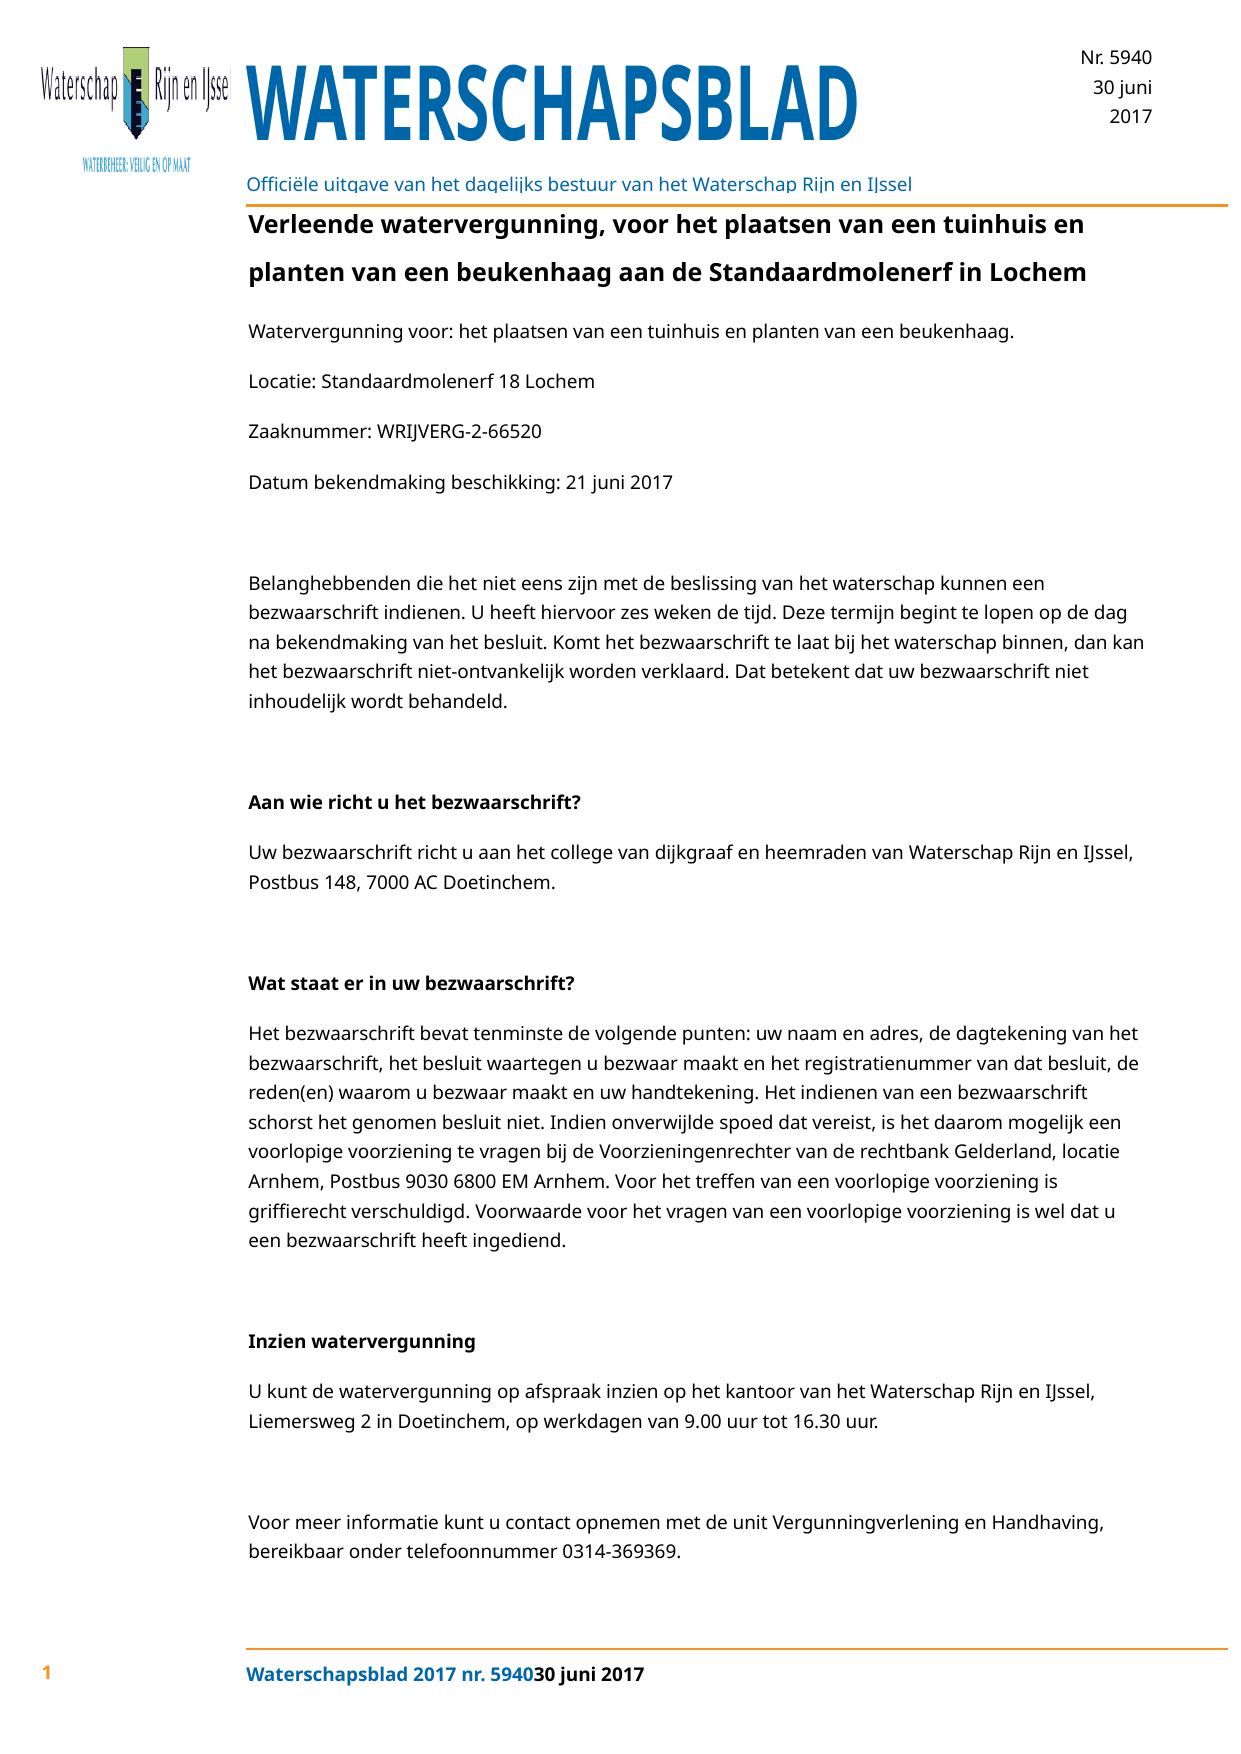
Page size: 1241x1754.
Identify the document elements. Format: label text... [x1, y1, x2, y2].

text Voor meer informatie kunt u contact opnemen met de unit Vergunningverlening en Handhaving, bereikbaar onder telefoonnummer 0314-369369. [248, 1509, 1152, 1564]
text U kunt de watervergunning op afspraak inzien op het kantoor van het Waterschap Rijn en IJssel, Liemersweg 2 in Doetinchem, op werkdagen van 9.00 uur tot 16.30 uur. [248, 1379, 1152, 1434]
text Watervergunning voor: het plaatsen van een tuinhuis en planten van een beukenhaag. [248, 318, 1152, 344]
text Het bezwaarschrift bevat tenminste de volgende punten: uw naam en adres, de dagtekening van het bezwaarschrift, het besluit waartegen u bezwaar maakt en het registratienummer van dat besluit, de reden(en) waarom u bezwaar maakt en uw handtekening. Het indienen van een bezwaarschrift schorst het genomen besluit niet. Indien onverwijlde spoed dat vereist, is het daarom mogelijk een voorlopige voorziening te vragen bij de Voorzieningenrechter van de rechtbank Gelderland, locatie Arnhem, Postbus 9030 6800 EM Arnhem. Voor het treffen van een voorlopige voorziening is griffierecht verschuldigd. Voorwaarde voor het vragen van een voorlopige voorziening is wel dat u een bezwaarschrift heeft ingediend. [248, 1020, 1152, 1253]
text Datum bekendmaking beschikking: 21 juni 2017 [248, 469, 1152, 495]
text Verleende watervergunning, voor het plaatsen van een tuinhuis en planten van een beukenhaag aan de Standaardmolenerf in Lochem [248, 207, 1152, 288]
text Aan wie richt u het bezwaarschrift? [248, 789, 1152, 815]
text Zaaknummer: WRIJVERG-2-66520 [248, 419, 1152, 444]
text Belanghebbenden die het niet eens zijn met de beslissing van het waterschap kunnen een bezwaarschrift indienen. U heeft hiervoor zes weken de tijd. Deze termijn begint te lopen op de dag na bekendmaking van het besluit. Komt het bezwaarschrift te laat bij het waterschap binnen, dan kan het bezwaarschrift niet-ontvankelijk worden verklaard. Dat betekent dat uw bezwaarschrift niet inhoudelijk wordt behandeld. [248, 570, 1152, 714]
text Wat staat er in uw bezwaarschrift? [248, 970, 1152, 996]
picture [41, 47, 231, 172]
text Uw bezwaarschrift richt u aan het college van dijkgraaf en heemraden van Waterschap Rijn en IJssel, Postbus 148, 7000 AC Doetinchem. [248, 839, 1152, 895]
text Inzien watervergunning [248, 1328, 1152, 1354]
text Locatie: Standaardmolenerf 18 Lochem [248, 368, 1152, 394]
